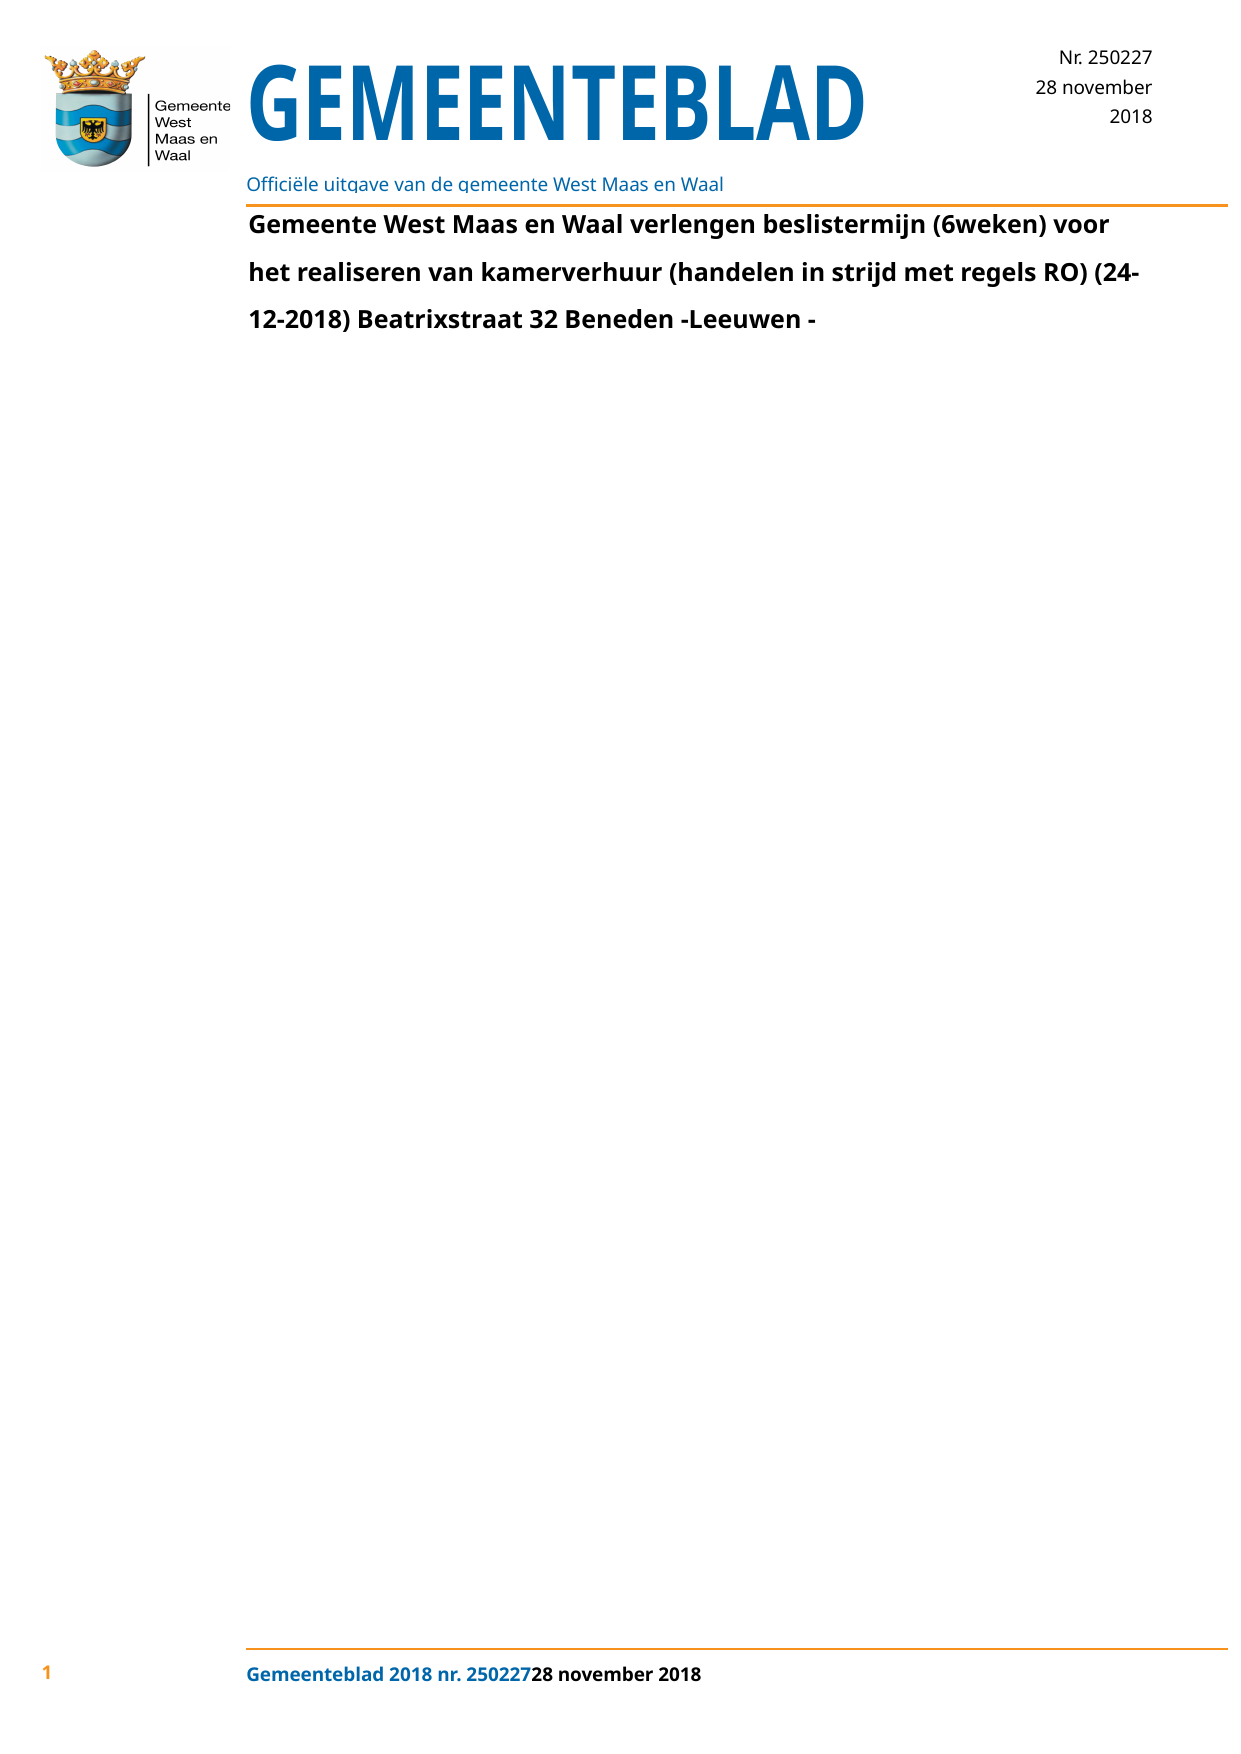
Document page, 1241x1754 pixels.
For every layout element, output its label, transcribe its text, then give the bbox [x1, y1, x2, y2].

text Gemeente West Maas en Waal verlengen beslistermijn (6weken) voor het realiseren van kamerverhuur (handelen in strijd met regels RO) (24-12-2018) Beatrixstraat 32 Beneden -Leeuwen - [248, 207, 1152, 336]
picture [41, 47, 231, 172]
